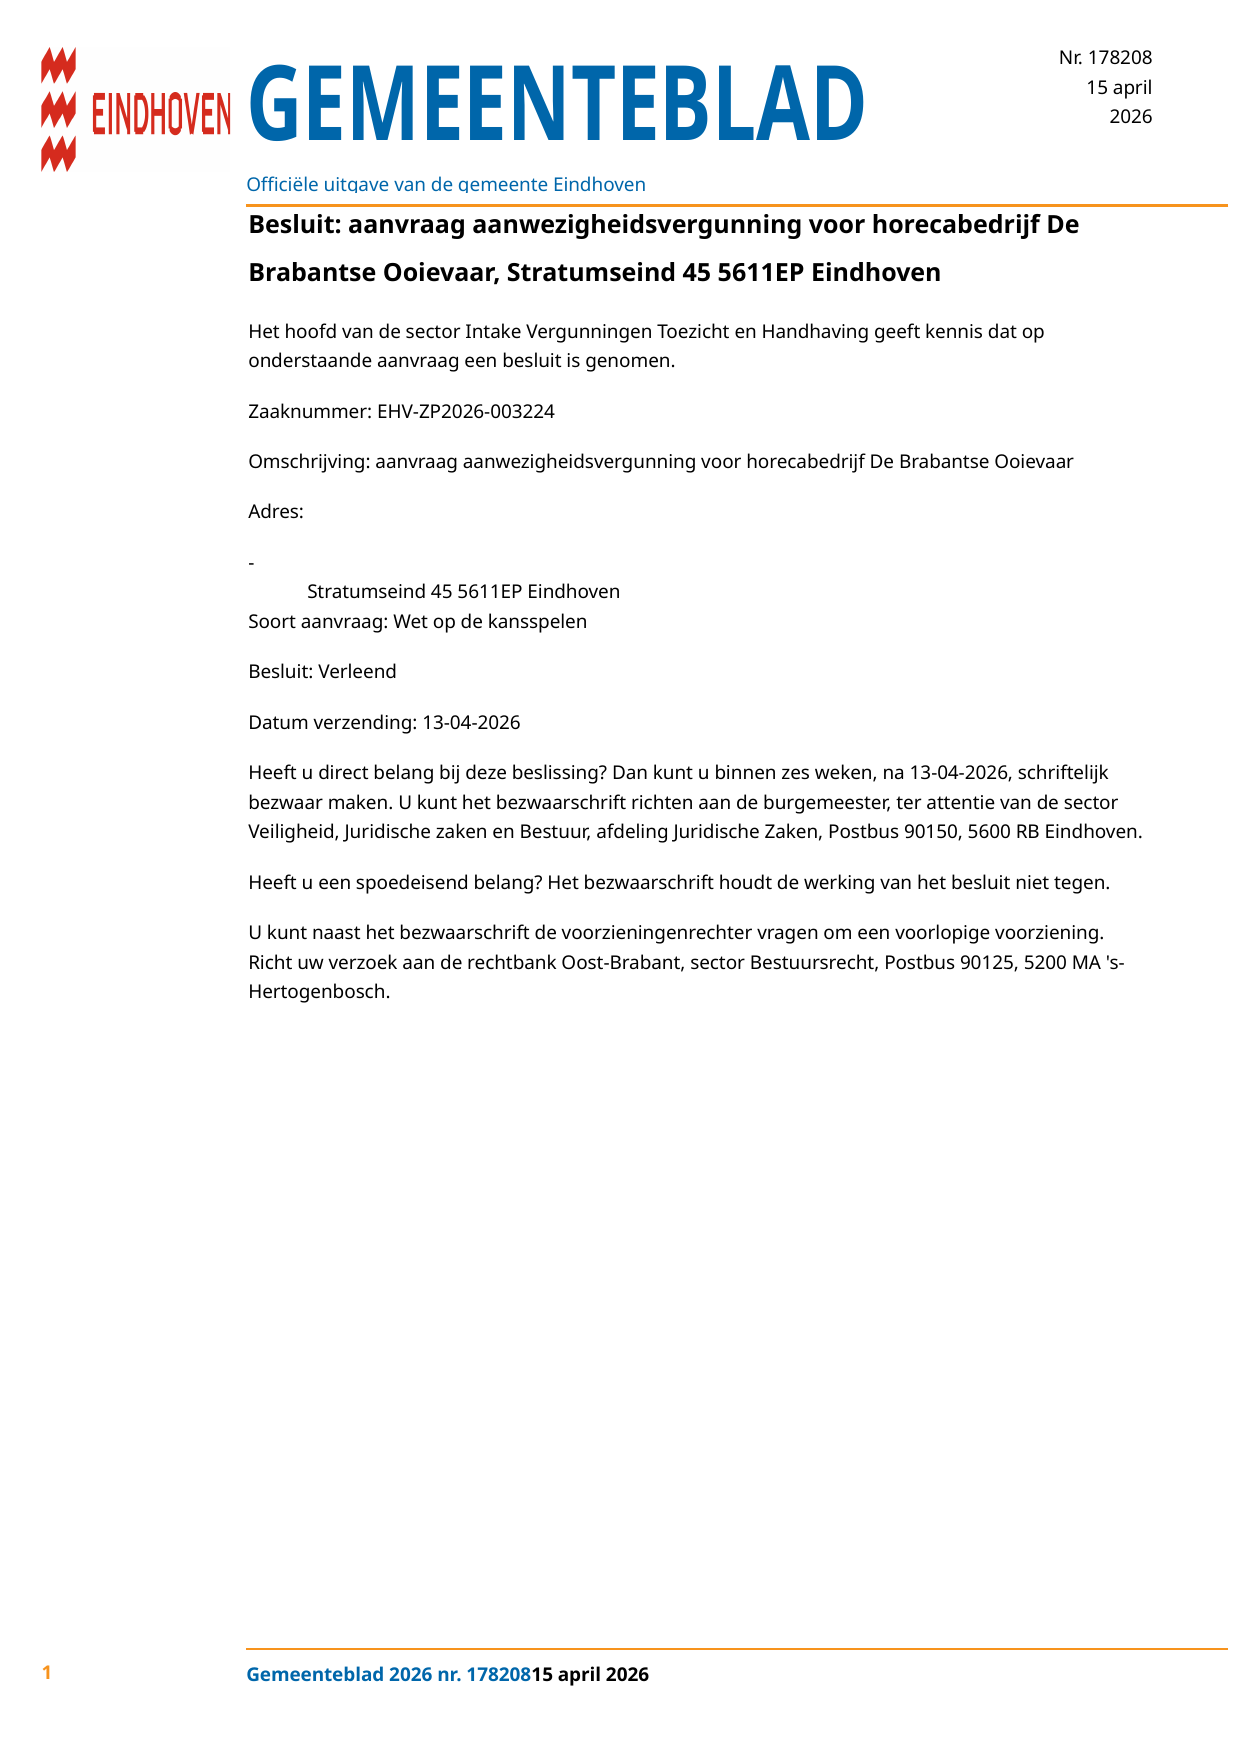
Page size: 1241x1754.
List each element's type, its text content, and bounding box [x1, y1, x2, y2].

text Zaaknummer: EHV-ZP2026-003224 [248, 398, 1152, 424]
text U kunt naast het bezwaarschrift de voorzieningenrechter vragen om een voorlopige voorziening. Richt uw verzoek aan de rechtbank Oost-Brabant, sector Bestuursrecht, Postbus 90125, 5200 MA 's-Hertogenbosch. [248, 919, 1152, 1004]
text Omschrijving: aanvraag aanwezigheidsvergunning voor horecabedrijf De Brabantse Ooievaar [248, 448, 1152, 474]
text Soort aanvraag: Wet op de kansspelen [248, 608, 1152, 634]
picture [41, 47, 231, 172]
text Heeft u een spoedeisend belang? Het bezwaarschrift houdt de werking van het besluit niet tegen. [248, 869, 1152, 895]
text Adres: [248, 499, 1152, 524]
text Datum verzending: 13-04-2026 [248, 709, 1152, 735]
list Stratumseind 45 5611EP Eindhoven [248, 579, 1152, 604]
text Besluit: Verleend [248, 659, 1152, 684]
text Heeft u direct belang bij deze beslissing? Dan kunt u binnen zes weken, na 13-04-2026, schriftelijk bezwaar maken. U kunt het bezwaarschrift richten aan de burgemeester, ter attentie van de sector Veiligheid, Juridische zaken en Bestuur, afdeling Juridische Zaken, Postbus 90150, 5600 RB Eindhoven. [248, 759, 1152, 844]
text Besluit: aanvraag aanwezigheidsvergunning voor horecabedrijf De Brabantse Ooievaar, Stratumseind 45 5611EP Eindhoven [248, 207, 1152, 288]
text Het hoofd van de sector Intake Vergunningen Toezicht en Handhaving geeft kennis dat op onderstaande aanvraag een besluit is genomen. [248, 318, 1152, 373]
